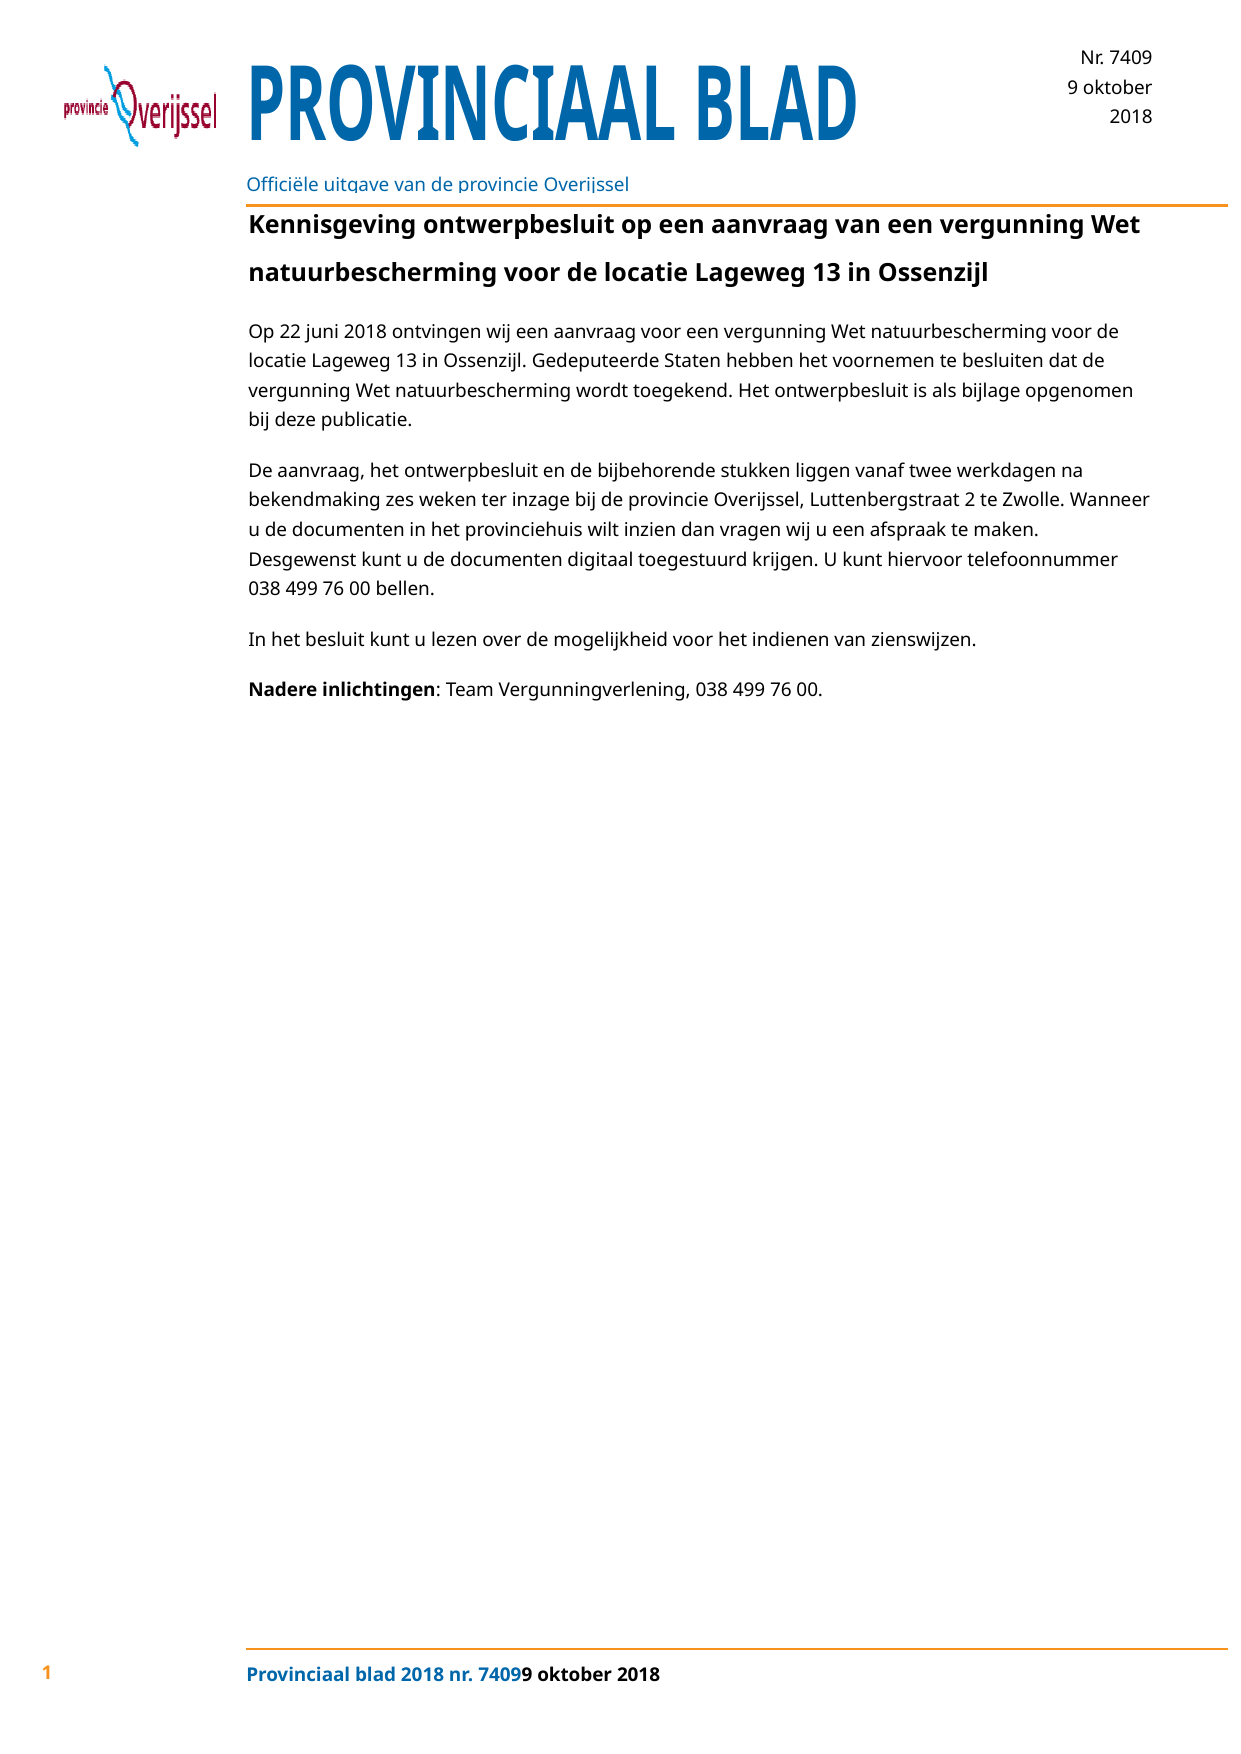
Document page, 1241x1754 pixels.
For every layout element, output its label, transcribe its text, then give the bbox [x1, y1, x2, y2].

text Nadere inlichtingen: Team Vergunningverlening, 038 499 76 00. [248, 676, 1152, 702]
text Op 22 juni 2018 ontvingen wij een aanvraag voor een vergunning Wet natuurbescherming voor de locatie Lageweg 13 in Ossenzijl. Gedeputeerde Staten hebben het voornemen te besluiten dat de vergunning Wet natuurbescherming wordt toegekend. Het ontwerpbesluit is als bijlage opgenomen bij deze publicatie. [248, 318, 1152, 432]
text In het besluit kunt u lezen over de mogelijkheid voor het indienen van zienswijzen. [248, 626, 1152, 652]
text De aanvraag, het ontwerpbesluit en de bijbehorende stukken liggen vanaf twee werkdagen na bekendmaking zes weken ter inzage bij de provincie Overijssel, Luttenbergstraat 2 te Zwolle. Wanneer u de documenten in het provinciehuis wilt inzien dan vragen wij u een afspraak te maken. Desgewenst kunt u de documenten digitaal toegestuurd krijgen. U kunt hiervoor telefoonnummer 038 499 76 00 bellen. [248, 457, 1152, 601]
picture [41, 47, 231, 172]
text Kennisgeving ontwerpbesluit op een aanvraag van een vergunning Wet natuurbescherming voor de locatie Lageweg 13 in Ossenzijl [248, 207, 1152, 288]
